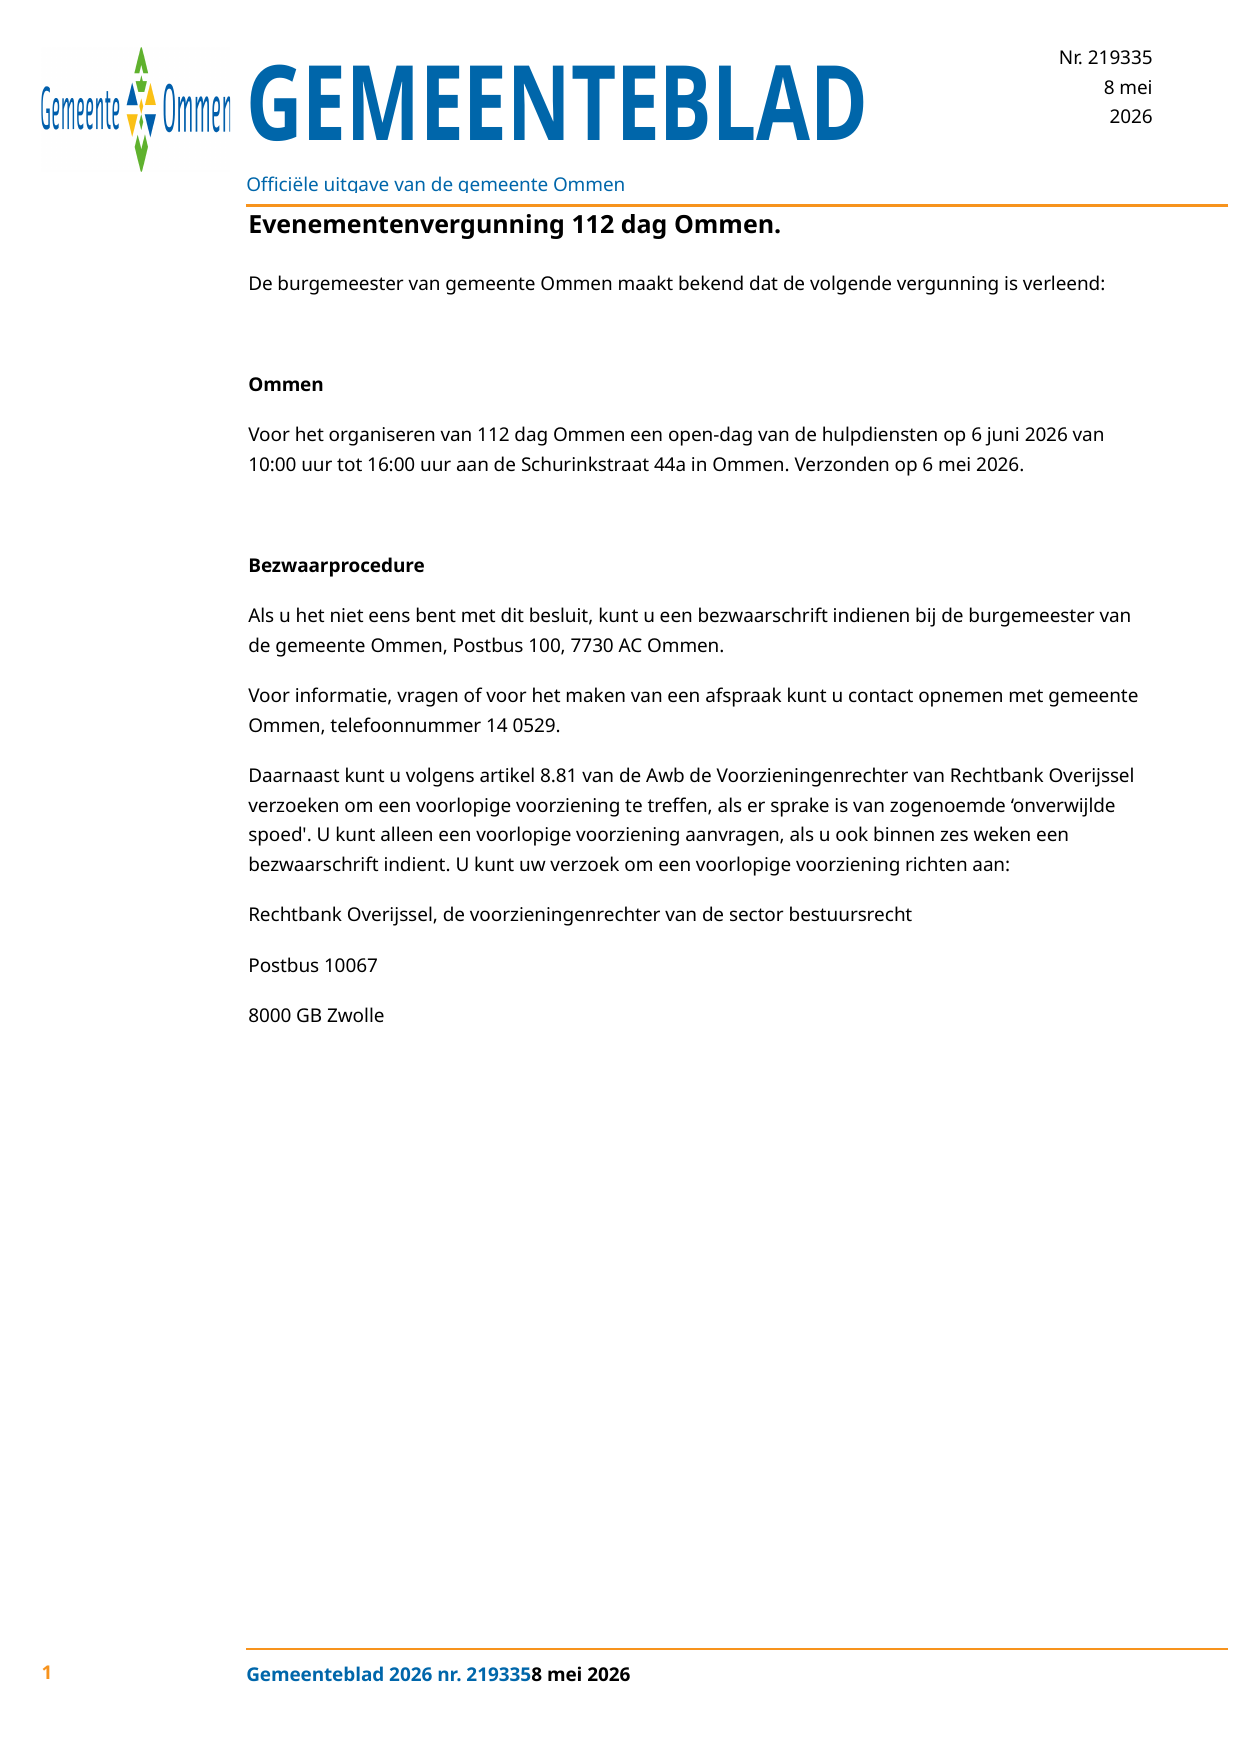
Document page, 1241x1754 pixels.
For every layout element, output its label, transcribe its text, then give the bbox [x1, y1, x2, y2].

text Bezwaarprocedure [248, 552, 1152, 578]
text Als u het niet eens bent met dit besluit, kunt u een bezwaarschrift indienen bij de burgemeester van de gemeente Ommen, Postbus 100, 7730 AC Ommen. [248, 602, 1152, 658]
text Postbus 10067 [248, 952, 1152, 978]
text Voor informatie, vragen of voor het maken van een afspraak kunt u contact opnemen met gemeente Ommen, telefoonnummer 14 0529. [248, 682, 1152, 738]
text Voor het organiseren van 112 dag Ommen een open-dag van de hulpdiensten op 6 juni 2026 van 10:00 uur tot 16:00 uur aan de Schurinkstraat 44a in Ommen. Verzonden op 6 mei 2026. [248, 422, 1152, 477]
picture [41, 47, 231, 172]
text 8000 GB Zwolle [248, 1002, 1152, 1028]
text Daarnaast kunt u volgens artikel 8.81 van de Awb de Voorzieningenrechter van Rechtbank Overijssel verzoeken om een voorlopige voorziening te treffen, als er sprake is van zogenoemde ‘onverwijlde spoed'. U kunt alleen een voorlopige voorziening aanvragen, als u ook binnen zes weken een bezwaarschrift indient. U kunt uw verzoek om een voorlopige voorziening richten aan: [248, 762, 1152, 877]
text Evenementenvergunning 112 dag Ommen. [248, 207, 1152, 241]
text Rechtbank Overijssel, de voorzieningenrechter van de sector bestuursrecht [248, 902, 1152, 927]
text De burgemeester van gemeente Ommen maakt bekend dat de volgende vergunning is verleend: [248, 270, 1152, 296]
text Ommen [248, 371, 1152, 397]
